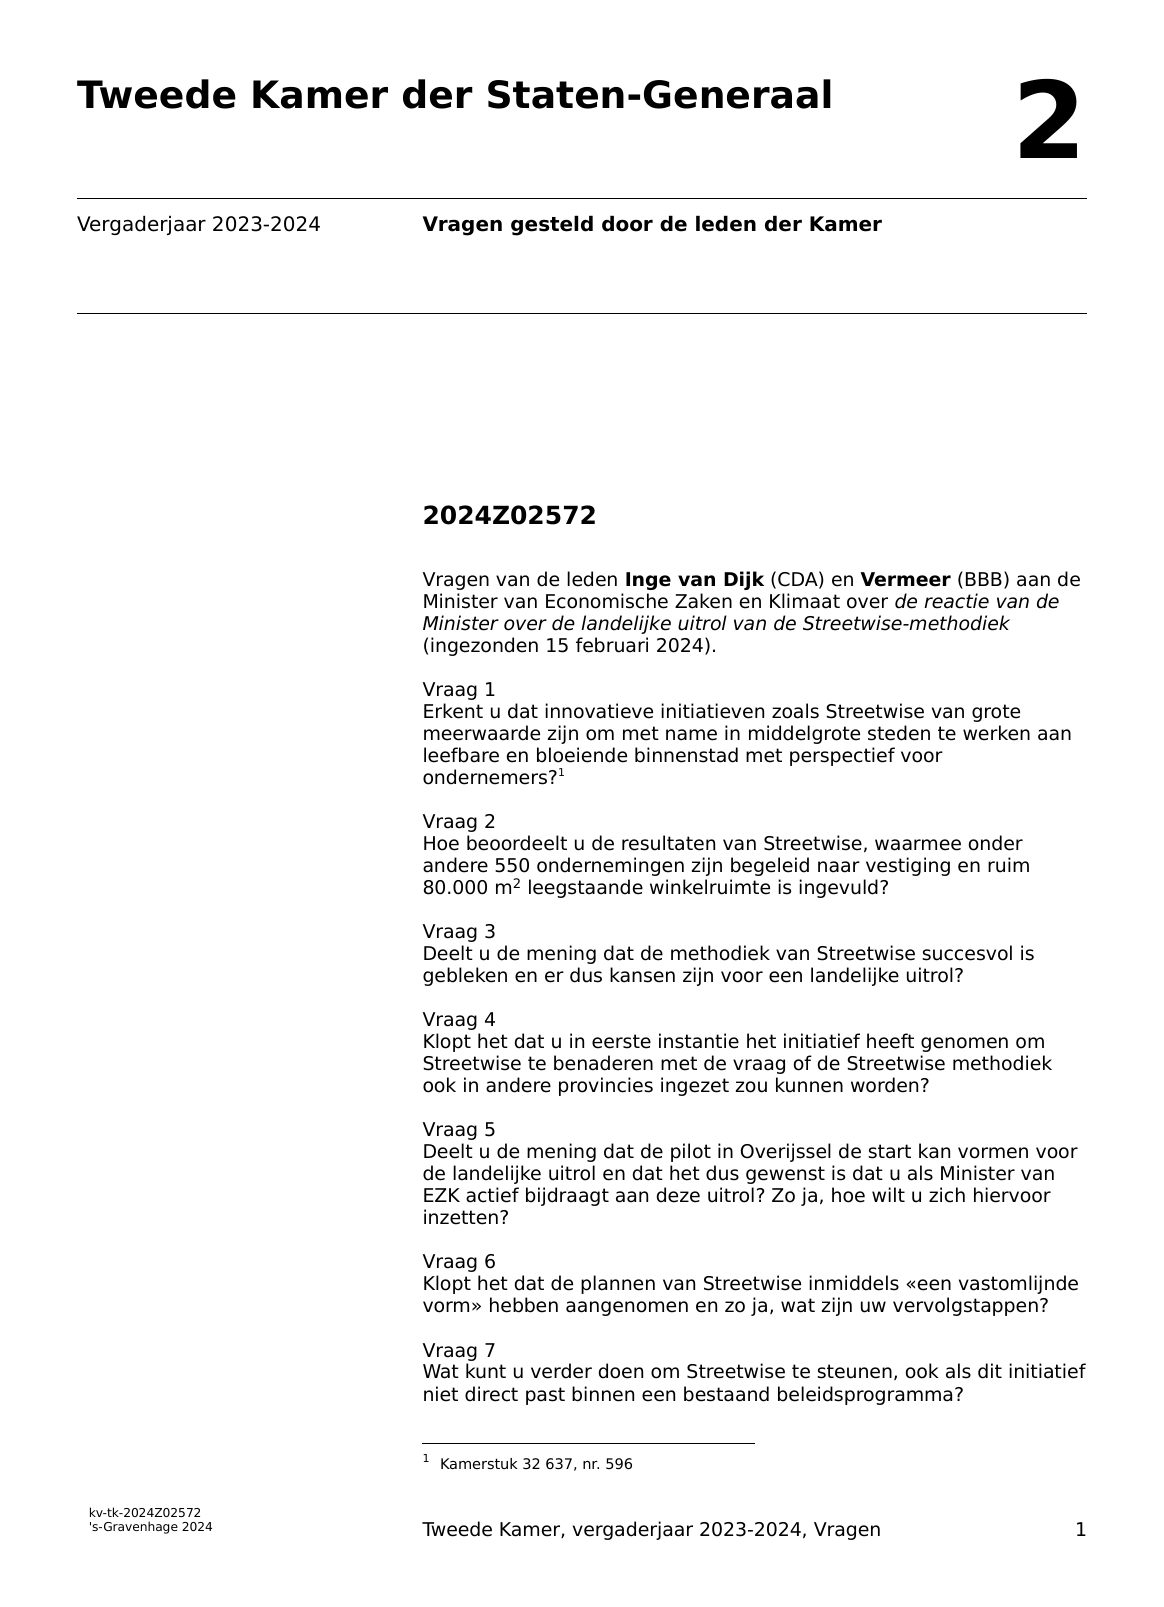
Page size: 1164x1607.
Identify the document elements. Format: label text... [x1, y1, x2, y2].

table_cell Vragen gesteld door de leden der Kamer [422, 199, 1087, 313]
text Vraag 5 [422, 1119, 1087, 1141]
text 2024Z02572 [422, 501, 1087, 531]
text Vraag 4 [422, 1009, 1087, 1031]
text Vraag 7 [422, 1339, 1087, 1361]
text 's-Gravenhage 2024 [88, 1520, 323, 1534]
text kv-tk-2024Z02572 [88, 1506, 323, 1520]
text Vragen van de leden Inge van Dijk (CDA) en Vermeer (BBB) aan de Minister van Economische Zaken en Klimaat over de reactie van de Minister over de landelijke uitrol van de Streetwise-methodiek (ingezonden 15 februari 2024). [422, 569, 1087, 657]
table_header Tweede Kamer der Staten-Generaal [77, 59, 886, 198]
text Erkent u dat innovatieve initiatieven zoals Streetwise van grote meerwaarde zijn om met name in middelgrote steden te werken aan leefbare en bloeiende binnenstad met perspectief voor ondernemers? [422, 701, 1087, 789]
table_header 2 [886, 59, 1087, 198]
table_cell Vergaderjaar 2023-2024 [77, 199, 422, 313]
text Wat kunt u verder doen om Streetwise te steunen, ook als dit initiatief niet direct past binnen een bestaand beleidsprogramma? [422, 1361, 1087, 1405]
text Deelt u de mening dat de methodiek van Streetwise succesvol is gebleken en er dus kansen zijn voor een landelijke uitrol? [422, 943, 1087, 987]
text Hoe beoordeelt u de resultaten van Streetwise, waarmee onder andere 550 ondernemingen zijn begeleid naar vestiging en ruim 80.000 m2 leegstaande winkelruimte is ingevuld? [422, 833, 1087, 899]
text Vraag 1 [422, 679, 1087, 701]
text Vraag 2 [422, 811, 1087, 833]
text Klopt het dat de plannen van Streetwise inmiddels «een vastomlijnde vorm» hebben aangenomen en zo ja, wat zijn uw vervolgstappen? [422, 1273, 1087, 1317]
text Vraag 3 [422, 921, 1087, 943]
text Deelt u de mening dat de pilot in Overijssel de start kan vormen voor de landelijke uitrol en dat het dus gewenst is dat u als Minister van EZK actief bijdraagt aan deze uitrol? Zo ja, hoe wilt u zich hiervoor inzetten? [422, 1141, 1087, 1229]
text Vraag 6 [422, 1251, 1087, 1273]
text Klopt het dat u in eerste instantie het initiatief heeft genomen om Streetwise te benaderen met de vraag of de Streetwise methodiek ook in andere provincies ingezet zou kunnen worden? [422, 1031, 1087, 1097]
text Kamerstuk 32 637, nr. 596 [422, 1452, 1087, 1474]
